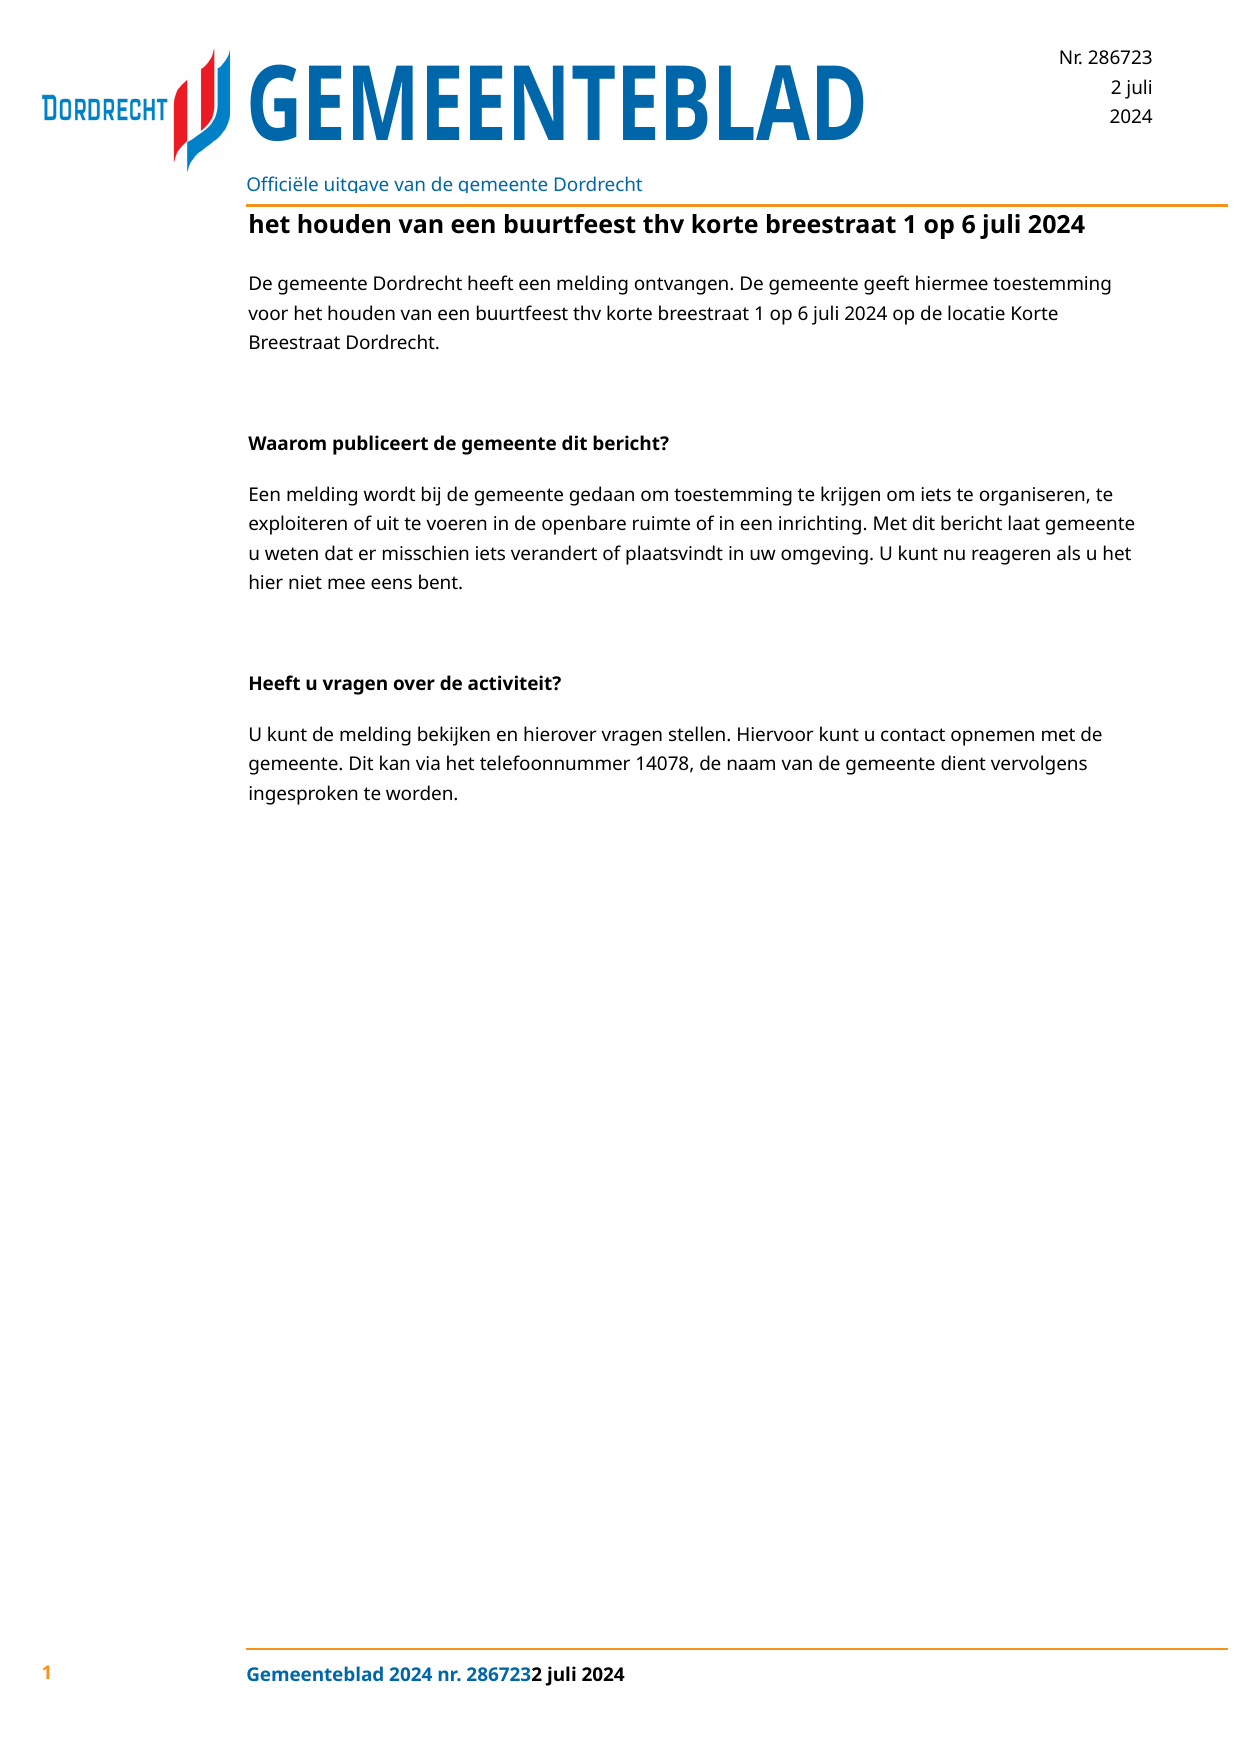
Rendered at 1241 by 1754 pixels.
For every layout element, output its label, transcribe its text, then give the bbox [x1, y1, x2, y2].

text De gemeente Dordrecht heeft een melding ontvangen. De gemeente geeft hiermee toestemming voor het houden van een buurtfeest thv korte breestraat 1 op 6 juli 2024 op de locatie Korte Breestraat Dordrecht. [248, 270, 1152, 355]
text Heeft u vragen over de activiteit? [248, 670, 1152, 696]
text Waarom publiceert de gemeente dit bericht? [248, 430, 1152, 456]
text het houden van een buurtfeest thv korte breestraat 1 op 6 juli 2024 [248, 207, 1152, 241]
picture [41, 47, 231, 172]
text U kunt de melding bekijken en hierover vragen stellen. Hiervoor kunt u contact opnemen met de gemeente. Dit kan via het telefoonnummer 14078, de naam van de gemeente dient vervolgens ingesproken te worden. [248, 721, 1152, 806]
text Een melding wordt bij de gemeente gedaan om toestemming te krijgen om iets te organiseren, te exploiteren of uit te voeren in de openbare ruimte of in een inrichting. Met dit bericht laat gemeente u weten dat er misschien iets verandert of plaatsvindt in uw omgeving. U kunt nu reageren als u het hier niet mee eens bent. [248, 481, 1152, 595]
